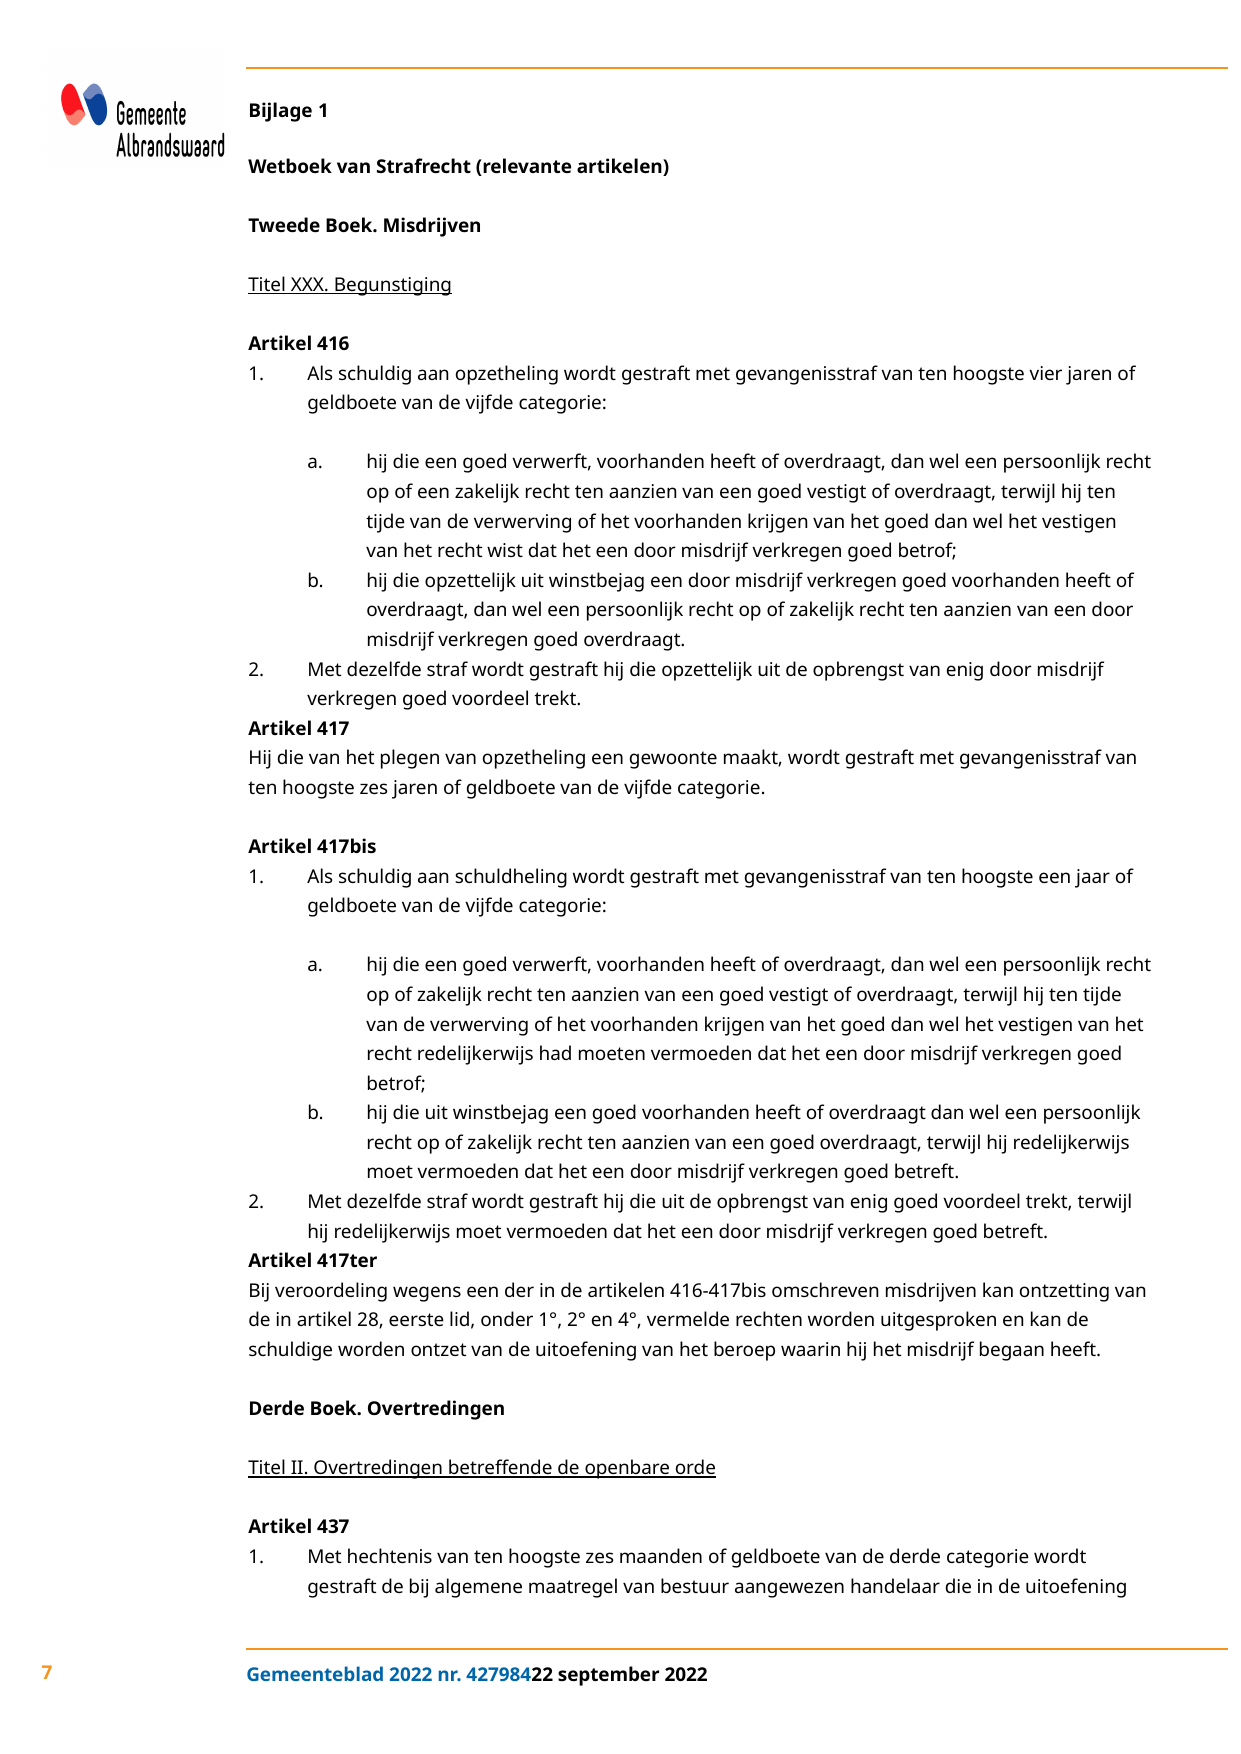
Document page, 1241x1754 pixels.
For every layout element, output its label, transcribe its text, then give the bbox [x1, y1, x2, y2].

text Artikel 417 [248, 715, 1152, 741]
list hij die opzettelijk uit winstbejag een door misdrijf verkregen goed voorhanden heeft of overdraagt, dan wel een persoonlijk recht op of zakelijk recht ten aanzien van een door misdrijf verkregen goed overdraagt. [307, 567, 1152, 652]
text Derde Boek. Overtredingen [248, 1395, 1152, 1421]
list hij die een goed verwerft, voorhanden heeft of overdraagt, dan wel een persoonlijk recht op of een zakelijk recht ten aanzien van een goed vestigt of overdraagt, terwijl hij ten tijde van de verwerving of het voorhanden krijgen van het goed dan wel het vestigen van het recht wist dat het een door misdrijf verkregen goed betrof; [307, 449, 1152, 563]
text Titel XXX. Begunstiging [248, 271, 1152, 297]
text Wetboek van Strafrecht (relevante artikelen) [248, 153, 1152, 179]
text Artikel 416 [248, 330, 1152, 356]
text Bijlage 1 [248, 95, 1152, 123]
list Met dezelfde straf wordt gestraft hij die uit de opbrengst van enig goed voordeel trekt, terwijl hij redelijkerwijs moet vermoeden dat het een door misdrijf verkregen goed betreft. [248, 1188, 1152, 1244]
list Met hechtenis van ten hoogste zes maanden of geldboete van de derde categorie wordt gestraft de bij algemene maatregel van bestuur aangewezen handelaar die in de uitoefening [248, 1543, 1152, 1599]
list Met dezelfde straf wordt gestraft hij die opzettelijk uit de opbrengst van enig door misdrijf verkregen goed voordeel trekt. [248, 656, 1152, 711]
text Hij die van het plegen van opzetheling een gewoonte maakt, wordt gestraft met gevangenisstraf van ten hoogste zes jaren of geldboete van de vijfde categorie. [248, 744, 1152, 800]
picture [41, 47, 231, 172]
list hij die uit winstbejag een goed voorhanden heeft of overdraagt dan wel een persoonlijk recht op of zakelijk recht ten aanzien van een goed overdraagt, terwijl hij redelijkerwijs moet vermoeden dat het een door misdrijf verkregen goed betreft. [307, 1099, 1152, 1184]
text Artikel 437 [248, 1514, 1152, 1539]
text Titel II. Overtredingen betreffende de openbare orde [248, 1454, 1152, 1480]
text Tweede Boek. Misdrijven [248, 212, 1152, 238]
text Bij veroordeling wegens een der in de artikelen 416-417bis omschreven misdrijven kan ontzetting van de in artikel 28, eerste lid, onder 1°, 2° en 4°, vermelde rechten worden uitgesproken en kan de schuldige worden ontzet van de uitoefening van het beroep waarin hij het misdrijf begaan heeft. [248, 1277, 1152, 1362]
list hij die een goed verwerft, voorhanden heeft of overdraagt, dan wel een persoonlijk recht op of zakelijk recht ten aanzien van een goed vestigt of overdraagt, terwijl hij ten tijde van de verwerving of het voorhanden krijgen van het goed dan wel het vestigen van het recht redelijkerwijs had moeten vermoeden dat het een door misdrijf verkregen goed betrof; [307, 952, 1152, 1096]
text Artikel 417ter [248, 1247, 1152, 1273]
list Als schuldig aan opzetheling wordt gestraft met gevangenisstraf van ten hoogste vier jaren of geldboete van de vijfde categorie: [248, 360, 1152, 415]
text Artikel 417bis [248, 833, 1152, 859]
list Als schuldig aan schuldheling wordt gestraft met gevangenisstraf van ten hoogste een jaar of geldboete van de vijfde categorie: [248, 863, 1152, 918]
